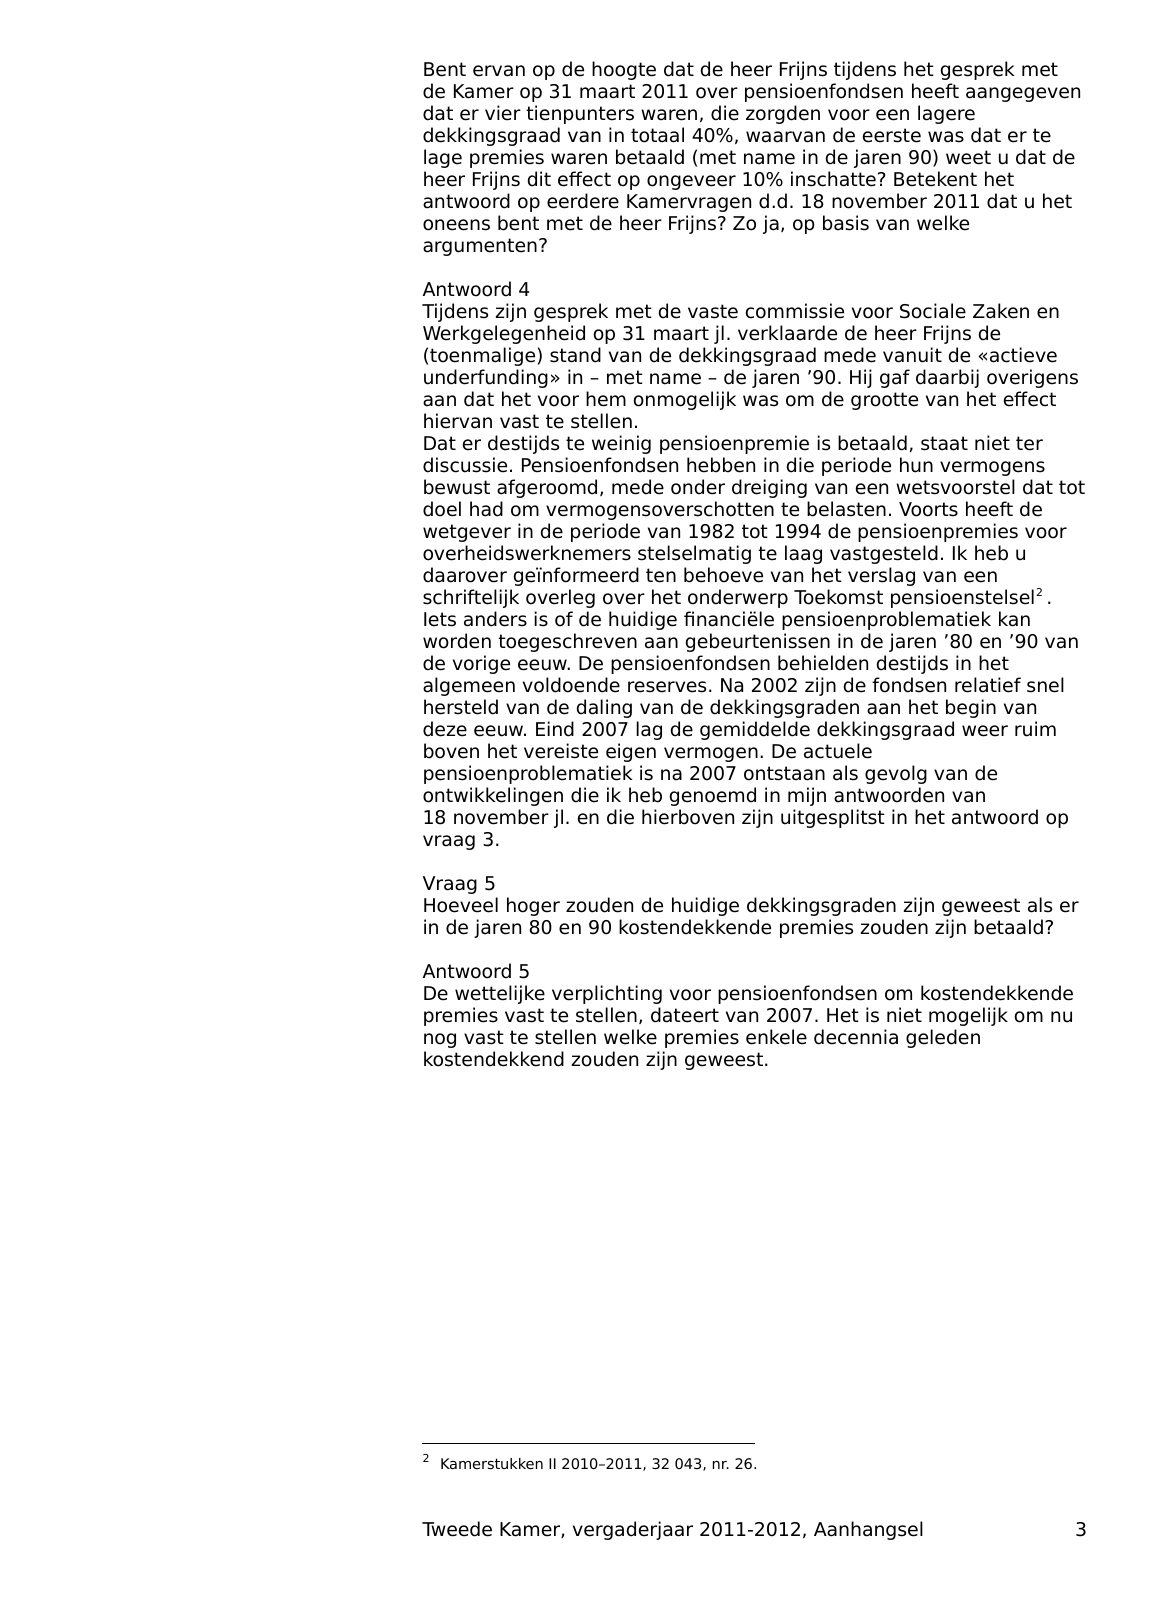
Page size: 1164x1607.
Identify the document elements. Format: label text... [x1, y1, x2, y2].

text Vraag 5 [422, 873, 1087, 895]
text Antwoord 4 [422, 279, 1087, 301]
text Tijdens zijn gesprek met de vaste commissie voor Sociale Zaken en Werkgelegenheid op 31 maart jl. verklaarde de heer Frijns de (toenmalige) stand van de dekkingsgraad mede vanuit de «actieve underfunding» in – met name – de jaren ’90. Hij gaf daarbij overigens aan dat het voor hem onmogelijk was om de grootte van het effect hiervan vast te stellen. [422, 301, 1087, 433]
text Kamerstukken II 2010–2011, 32 043, nr. 26. [422, 1452, 1087, 1474]
text Bent ervan op de hoogte dat de heer Frijns tijdens het gesprek met de Kamer op 31 maart 2011 over pensioenfondsen heeft aangegeven dat er vier tienpunters waren, die zorgden voor een lagere dekkingsgraad van in totaal 40%, waarvan de eerste was dat er te lage premies waren betaald (met name in de jaren 90) weet u dat de heer Frijns dit effect op ongeveer 10% inschatte? Betekent het antwoord op eerdere Kamervragen d.d. 18 november 2011 dat u het oneens bent met de heer Frijns? Zo ja, op basis van welke argumenten? [422, 59, 1087, 257]
text Dat er destijds te weinig pensioenpremie is betaald, staat niet ter discussie. Pensioenfondsen hebben in die periode hun vermogens bewust afgeroomd, mede onder dreiging van een wetsvoorstel dat tot doel had om vermogensoverschotten te belasten. Voorts heeft de wetgever in de periode van 1982 tot 1994 de pensioenpremies voor overheidswerknemers stelselmatig te laag vastgesteld. Ik heb u daarover geïnformeerd ten behoeve van het verslag van een schriftelijk overleg over het onderwerp Toekomst pensioenstelsel. [422, 433, 1087, 609]
text Iets anders is of de huidige financiële pensioenproblematiek kan worden toegeschreven aan gebeurtenissen in de jaren ’80 en ’90 van de vorige eeuw. De pensioenfondsen behielden destijds in het algemeen voldoende reserves. Na 2002 zijn de fondsen relatief snel hersteld van de daling van de dekkingsgraden aan het begin van deze eeuw. Eind 2007 lag de gemiddelde dekkingsgraad weer ruim boven het vereiste eigen vermogen. De actuele pensioenproblematiek is na 2007 ontstaan als gevolg van de ontwikkelingen die ik heb genoemd in mijn antwoorden van 18 november jl. en die hierboven zijn uitgesplitst in het antwoord op vraag 3. [422, 609, 1087, 851]
text Antwoord 5 [422, 961, 1087, 983]
text Hoeveel hoger zouden de huidige dekkingsgraden zijn geweest als er in de jaren 80 en 90 kostendekkende premies zouden zijn betaald? [422, 895, 1087, 939]
text De wettelijke verplichting voor pensioenfondsen om kostendekkende premies vast te stellen, dateert van 2007. Het is niet mogelijk om nu nog vast te stellen welke premies enkele decennia geleden kostendekkend zouden zijn geweest. [422, 983, 1087, 1071]
